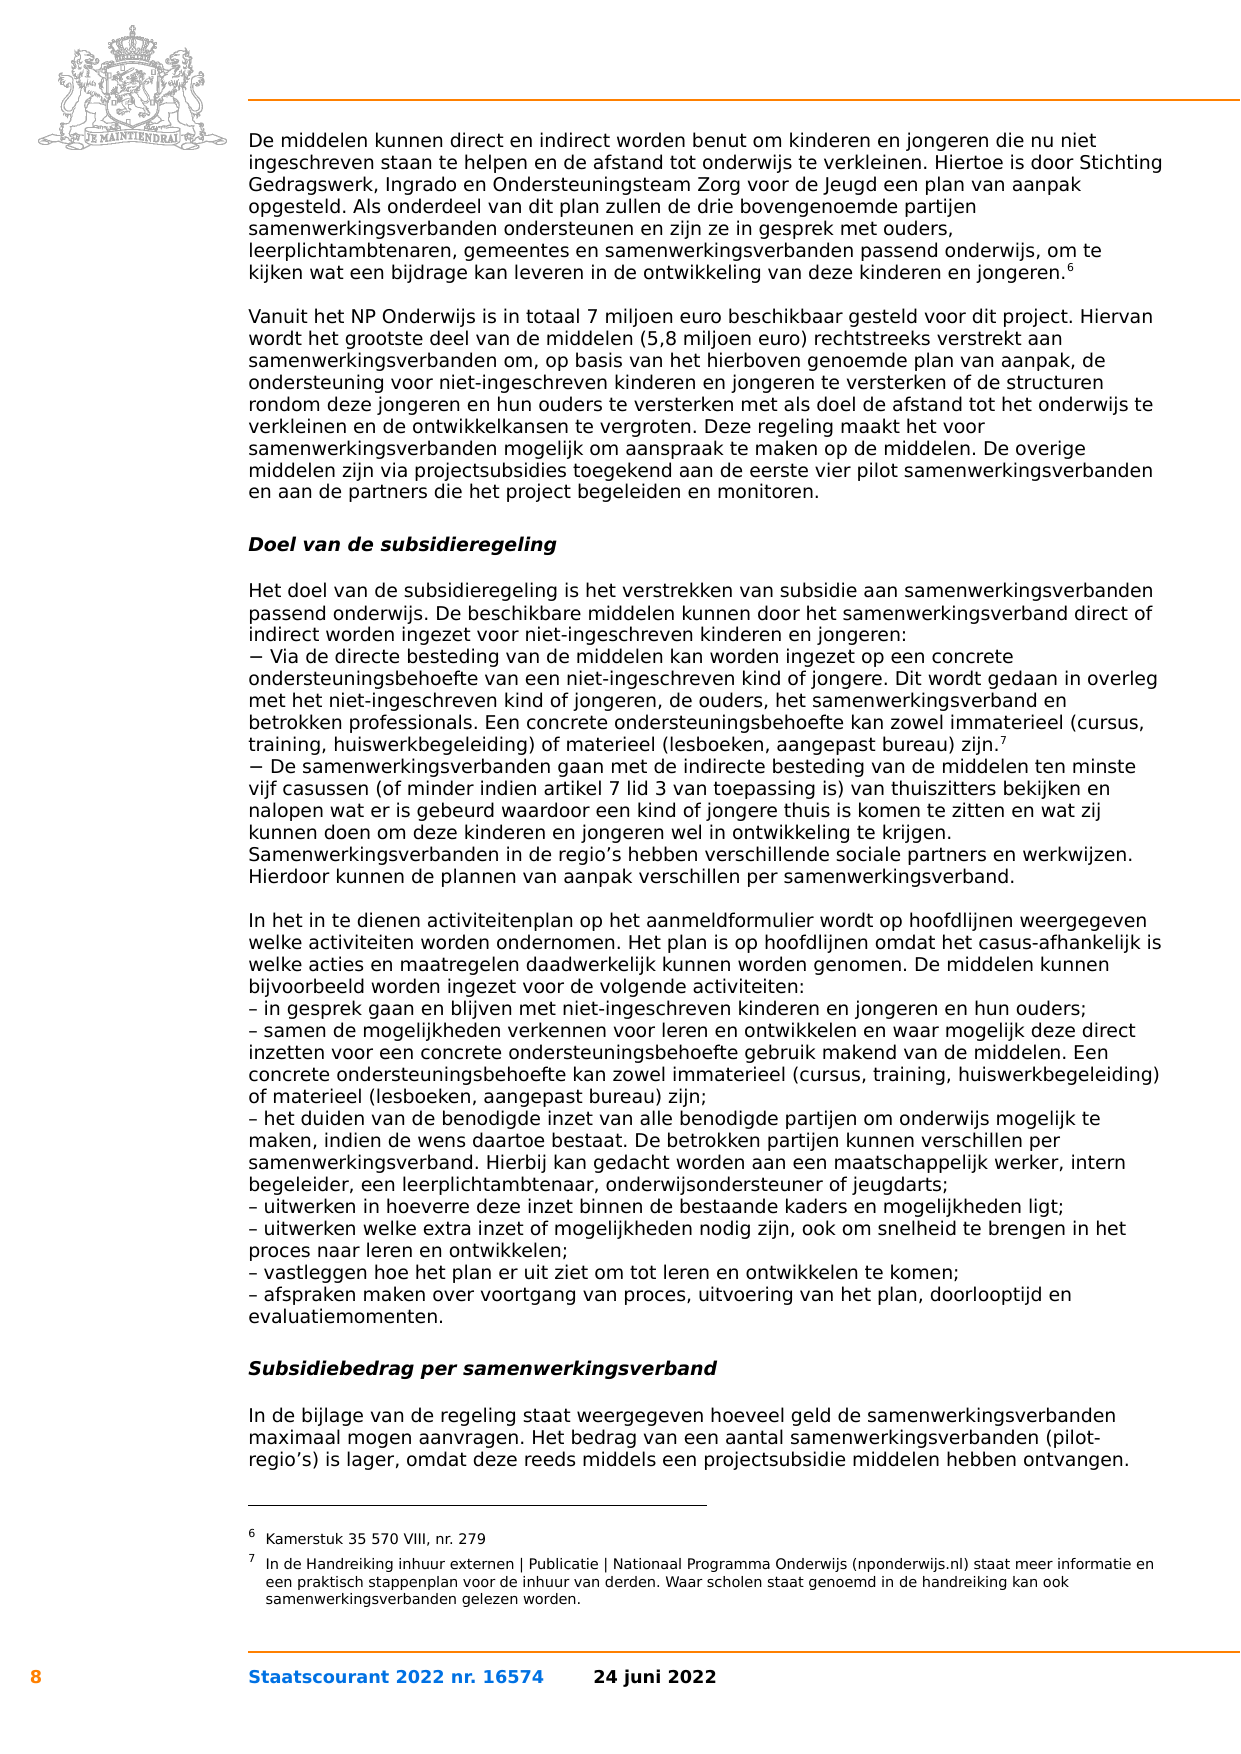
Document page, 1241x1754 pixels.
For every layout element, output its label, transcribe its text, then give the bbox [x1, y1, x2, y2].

text In het in te dienen activiteitenplan op het aanmeldformulier wordt op hoofdlijnen weergegeven welke activiteiten worden ondernomen. Het plan is op hoofdlijnen omdat het casus-afhankelijk is welke acties en maatregelen daadwerkelijk kunnen worden genomen. De middelen kunnen bijvoorbeeld worden ingezet voor de volgende activiteiten: [248, 910, 1163, 998]
text Vanuit het NP Onderwijs is in totaal 7 miljoen euro beschikbaar gesteld voor dit project. Hiervan wordt het grootste deel van de middelen (5,8 miljoen euro) rechtstreeks verstrekt aan samenwerkingsverbanden om, op basis van het hierboven genoemde plan van aanpak, de ondersteuning voor niet-ingeschreven kinderen en jongeren te versterken of de structuren rondom deze jongeren en hun ouders te versterken met als doel de afstand tot het onderwijs te verkleinen en de ontwikkelkansen te vergroten. Deze regeling maakt het voor samenwerkingsverbanden mogelijk om aanspraak te maken op de middelen. De overige middelen zijn via projectsubsidies toegekend aan de eerste vier pilot samenwerkingsverbanden en aan de partners die het project begeleiden en monitoren. [248, 306, 1163, 503]
text − De samenwerkingsverbanden gaan met de indirecte besteding van de middelen ten minste vijf casussen (of minder indien artikel 7 lid 3 van toepassing is) van thuiszitters bekijken en nalopen wat er is gebeurd waardoor een kind of jongere thuis is komen te zitten en wat zij kunnen doen om deze kinderen en jongeren wel in ontwikkeling te krijgen. Samenwerkingsverbanden in de regio’s hebben verschillende sociale partners en werkwijzen. Hierdoor kunnen de plannen van aanpak verschillen per samenwerkingsverband. [248, 756, 1163, 888]
text In de bijlage van de regeling staat weergegeven hoeveel geld de samenwerkingsverbanden maximaal mogen aanvragen. Het bedrag van een aantal samenwerkingsverbanden (pilot-regio’s) is lager, omdat deze reeds middels een projectsubsidie middelen hebben ontvangen. [248, 1404, 1163, 1471]
text – in gesprek gaan en blijven met niet-ingeschreven kinderen en jongeren en hun ouders; [248, 998, 1163, 1020]
text – vastleggen hoe het plan er uit ziet om tot leren en ontwikkelen te komen; [248, 1262, 1163, 1284]
text Kamerstuk 35 570 VIII, nr. 279 [248, 1527, 1163, 1549]
text De middelen kunnen direct en indirect worden benut om kinderen en jongeren die nu niet ingeschreven staan te helpen en de afstand tot onderwijs te verkleinen. Hiertoe is door Stichting Gedragswerk, Ingrado en Ondersteuningsteam Zorg voor de Jeugd een plan van aanpak opgesteld. Als onderdeel van dit plan zullen de drie bovengenoemde partijen samenwerkingsverbanden ondersteunen en zijn ze in gesprek met ouders, leerplichtambtenaren, gemeentes en samenwerkingsverbanden passend onderwijs, om te kijken wat een bijdrage kan leveren in de ontwikkeling van deze kinderen en jongeren. [248, 130, 1163, 284]
text – afspraken maken over voortgang van proces, uitvoering van het plan, doorlooptijd en evaluatiemomenten. [248, 1284, 1163, 1328]
text Het doel van de subsidieregeling is het verstrekken van subsidie aan samenwerkingsverbanden passend onderwijs. De beschikbare middelen kunnen door het samenwerkingsverband direct of indirect worden ingezet voor niet-ingeschreven kinderen en jongeren: [248, 580, 1163, 646]
picture [38, 25, 227, 150]
text – uitwerken in hoeverre deze inzet binnen de bestaande kaders en mogelijkheden ligt; [248, 1196, 1163, 1218]
text – uitwerken welke extra inzet of mogelijkheden nodig zijn, ook om snelheid te brengen in het proces naar leren en ontwikkelen; [248, 1218, 1163, 1262]
subtitle Doel van de subsidieregeling [248, 533, 1163, 555]
subtitle Subsidiebedrag per samenwerkingsverband [248, 1358, 1163, 1379]
text − Via de directe besteding van de middelen kan worden ingezet op een concrete ondersteuningsbehoefte van een niet-ingeschreven kind of jongere. Dit wordt gedaan in overleg met het niet-ingeschreven kind of jongeren, de ouders, het samenwerkingsverband en betrokken professionals. Een concrete ondersteuningsbehoefte kan zowel immaterieel (cursus, training, huiswerkbegeleiding) of materieel (lesboeken, aangepast bureau) zijn. [248, 646, 1163, 756]
text – samen de mogelijkheden verkennen voor leren en ontwikkelen en waar mogelijk deze direct inzetten voor een concrete ondersteuningsbehoefte gebruik makend van de middelen. Een concrete ondersteuningsbehoefte kan zowel immaterieel (cursus, training, huiswerkbegeleiding) of materieel (lesboeken, aangepast bureau) zijn; [248, 1020, 1163, 1108]
text – het duiden van de benodigde inzet van alle benodigde partijen om onderwijs mogelijk te maken, indien de wens daartoe bestaat. De betrokken partijen kunnen verschillen per samenwerkingsverband. Hierbij kan gedacht worden aan een maatschappelijk werker, intern begeleider, een leerplichtambtenaar, onderwijsondersteuner of jeugdarts; [248, 1108, 1163, 1196]
text In de Handreiking inhuur externen | Publicatie | Nationaal Programma Onderwijs (nponderwijs.nl) staat meer informatie en een praktisch stappenplan voor de inhuur van derden. Waar scholen staat genoemd in de handreiking kan ook samenwerkingsverbanden gelezen worden. [248, 1552, 1163, 1608]
